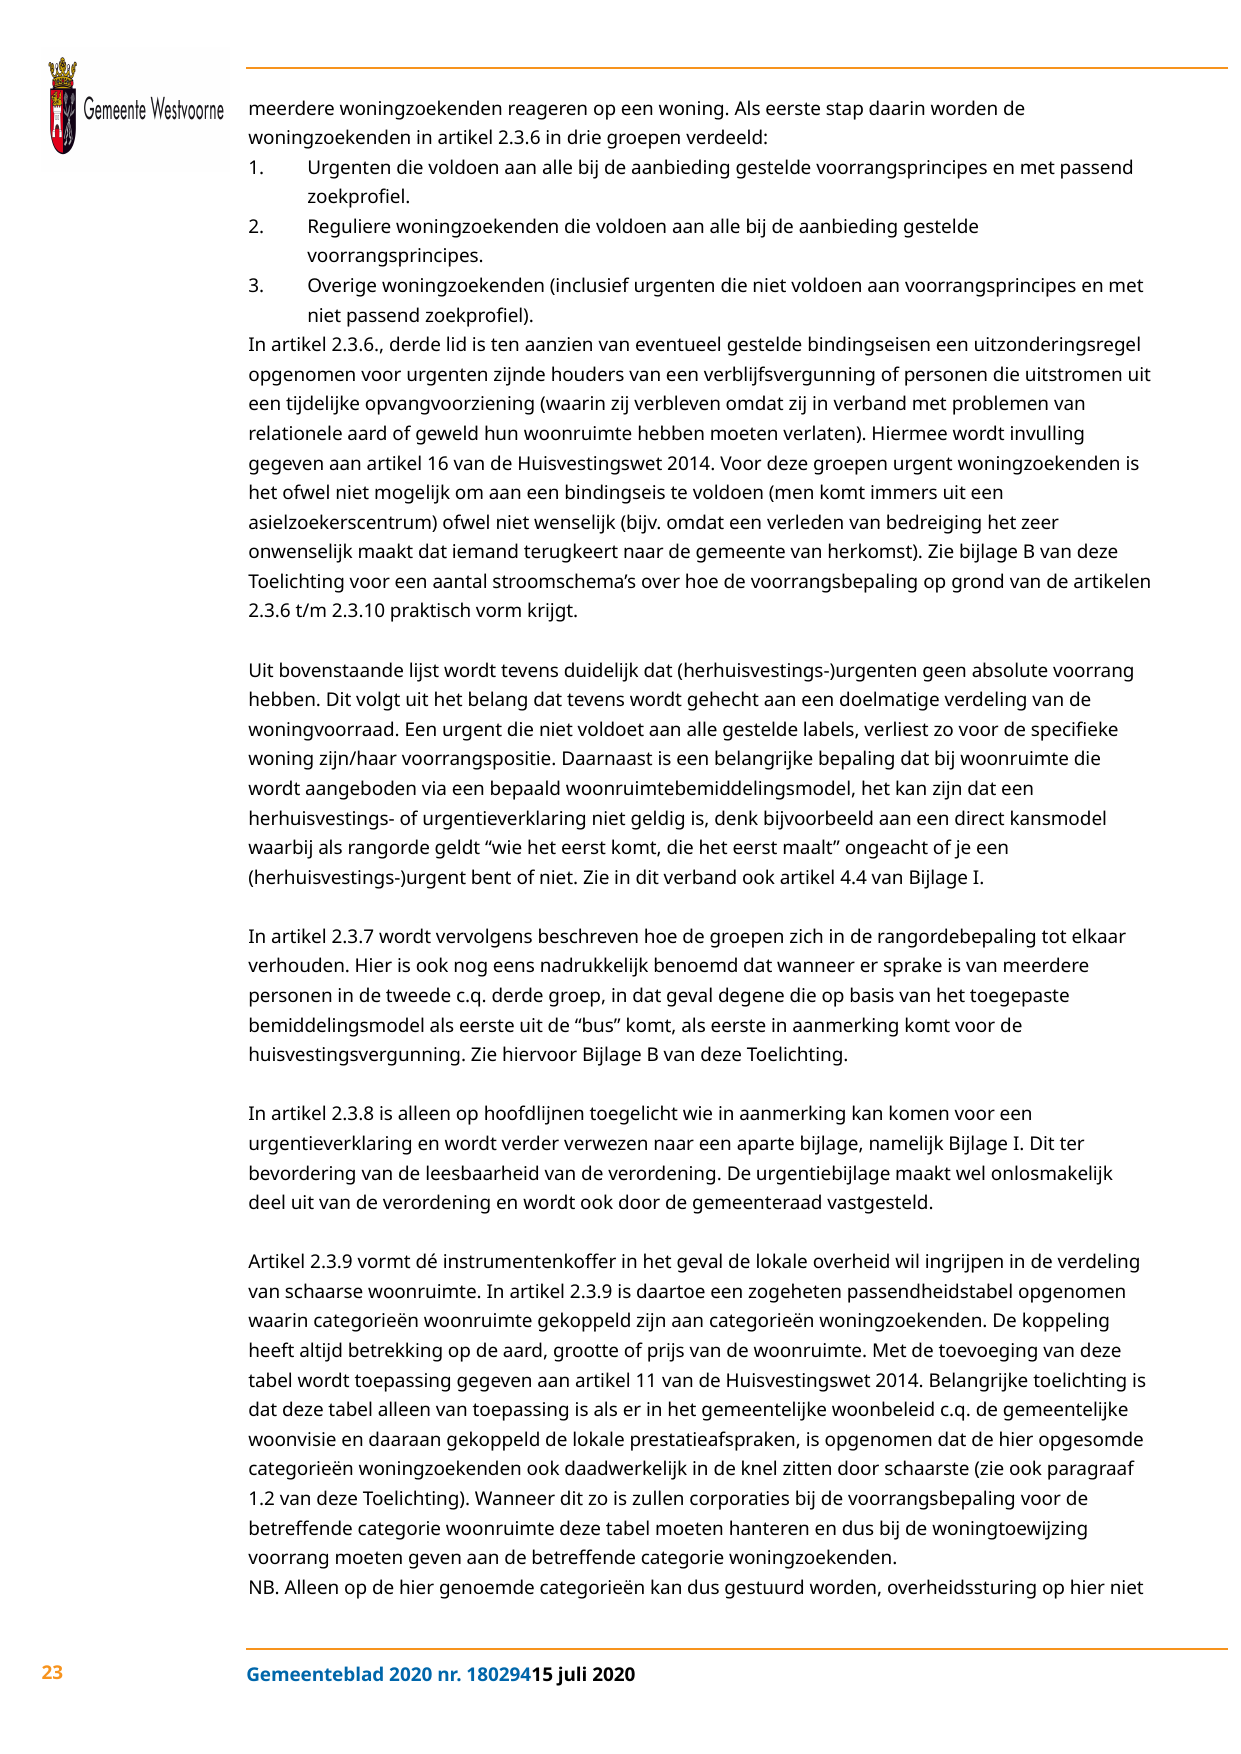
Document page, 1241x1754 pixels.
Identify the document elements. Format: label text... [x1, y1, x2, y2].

list Reguliere woningzoekenden die voldoen aan alle bij de aanbieding gestelde voorrangsprincipes. [248, 213, 1152, 268]
list Overige woningzoekenden (inclusief urgenten die niet voldoen aan voorrangsprincipes en met niet passend zoekprofiel). [248, 272, 1152, 328]
picture [41, 47, 231, 172]
text In artikel 2.3.8 is alleen op hoofdlijnen toegelicht wie in aanmerking kan komen voor een urgentieverklaring en wordt verder verwezen naar een aparte bijlage, namelijk Bijlage I. Dit ter bevordering van de leesbaarheid van de verordening. De urgentiebijlage maakt wel onlosmakelijk deel uit van de verordening en wordt ook door de gemeenteraad vastgesteld. [248, 1101, 1152, 1215]
text Artikel 2.3.9 vormt dé instrumentenkoffer in het geval de lokale overheid wil ingrijpen in de verdeling van schaarse woonruimte. In artikel 2.3.9 is daartoe een zogeheten passendheidstabel opgenomen waarin categorieën woonruimte gekoppeld zijn aan categorieën woningzoekenden. De koppeling heeft altijd betrekking op de aard, grootte of prijs van de woonruimte. Met de toevoeging van deze tabel wordt toepassing gegeven aan artikel 11 van de Huisvestingswet 2014. Belangrijke toelichting is dat deze tabel alleen van toepassing is als er in het gemeentelijke woonbeleid c.q. de gemeentelijke woonvisie en daaraan gekoppeld de lokale prestatieafspraken, is opgenomen dat de hier opgesomde categorieën woningzoekenden ook daadwerkelijk in de knel zitten door schaarste (zie ook paragraaf 1.2 van deze Toelichting). Wanneer dit zo is zullen corporaties bij de voorrangsbepaling voor de betreffende categorie woonruimte deze tabel moeten hanteren en dus bij de woningtoewijzing voorrang moeten geven aan de betreffende categorie woningzoekenden. [248, 1248, 1152, 1570]
text In artikel 2.3.7 wordt vervolgens beschreven hoe de groepen zich in de rangordebepaling tot elkaar verhouden. Hier is ook nog eens nadrukkelijk benoemd dat wanneer er sprake is van meerdere personen in de tweede c.q. derde groep, in dat geval degene die op basis van het toegepaste bemiddelingsmodel als eerste uit de “bus” komt, als eerste in aanmerking komt voor de huisvestingsvergunning. Zie hiervoor Bijlage B van deze Toelichting. [248, 923, 1152, 1067]
text meerdere woningzoekenden reageren op een woning. Als eerste stap daarin worden de woningzoekenden in artikel 2.3.6 in drie groepen verdeeld: [248, 95, 1152, 150]
list Urgenten die voldoen aan alle bij de aanbieding gestelde voorrangsprincipes en met passend zoekprofiel. [248, 154, 1152, 209]
text NB. Alleen op de hier genoemde categorieën kan dus gestuurd worden, overheidssturing op hier niet [248, 1574, 1152, 1600]
text In artikel 2.3.6., derde lid is ten aanzien van eventueel gestelde bindingseisen een uitzonderingsregel opgenomen voor urgenten zijnde houders van een verblijfsvergunning of personen die uitstromen uit een tijdelijke opvangvoorziening (waarin zij verbleven omdat zij in verband met problemen van relationele aard of geweld hun woonruimte hebben moeten verlaten). Hiermee wordt invulling gegeven aan artikel 16 van de Huisvestingswet 2014. Voor deze groepen urgent woningzoekenden is het ofwel niet mogelijk om aan een bindingseis te voldoen (men komt immers uit een asielzoekerscentrum) ofwel niet wenselijk (bijv. omdat een verleden van bedreiging het zeer onwenselijk maakt dat iemand terugkeert naar de gemeente van herkomst). Zie bijlage B van deze Toelichting voor een aantal stroomschema’s over hoe de voorrangsbepaling op grond van de artikelen 2.3.6 t/m 2.3.10 praktisch vorm krijgt. [248, 331, 1152, 623]
text Uit bovenstaande lijst wordt tevens duidelijk dat (herhuisvestings-)urgenten geen absolute voorrang hebben. Dit volgt uit het belang dat tevens wordt gehecht aan een doelmatige verdeling van de woningvoorraad. Een urgent die niet voldoet aan alle gestelde labels, verliest zo voor de specifieke woning zijn/haar voorrangspositie. Daarnaast is een belangrijke bepaling dat bij woonruimte die wordt aangeboden via een bepaald woonruimtebemiddelingsmodel, het kan zijn dat een herhuisvestings- of urgentieverklaring niet geldig is, denk bijvoorbeeld aan een direct kansmodel waarbij als rangorde geldt “wie het eerst komt, die het eerst maalt” ongeacht of je een (herhuisvestings-)urgent bent of niet. Zie in dit verband ook artikel 4.4 van Bijlage I. [248, 657, 1152, 890]
